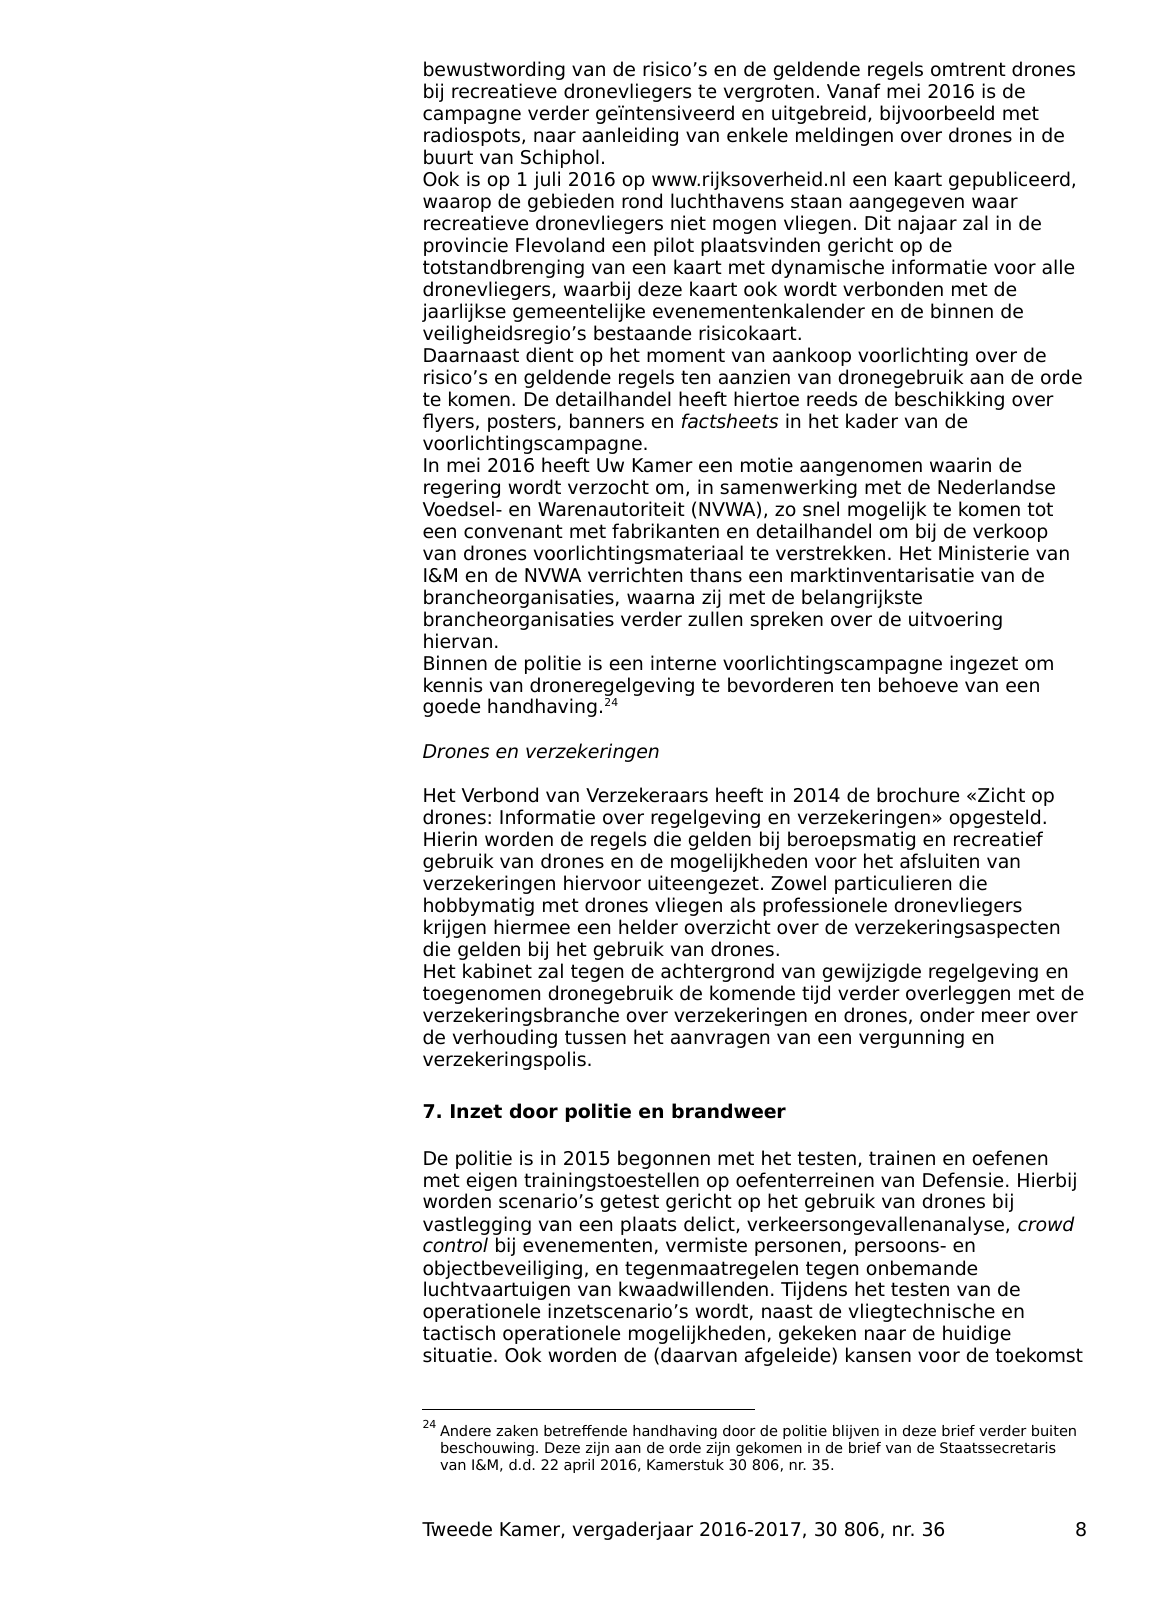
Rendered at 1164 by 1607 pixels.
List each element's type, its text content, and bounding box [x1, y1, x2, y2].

text bewustwording van de risico’s en de geldende regels omtrent drones bij recreatieve dronevliegers te vergroten. Vanaf mei 2016 is de campagne verder geïntensiveerd en uitgebreid, bijvoorbeeld met radiospots, naar aanleiding van enkele meldingen over drones in de buurt van Schiphol. [422, 59, 1087, 169]
text Het kabinet zal tegen de achtergrond van gewijzigde regelgeving en toegenomen dronegebruik de komende tijd verder overleggen met de verzekeringsbranche over verzekeringen en drones, onder meer over de verhouding tussen het aanvragen van een vergunning en verzekeringspolis. [422, 961, 1087, 1071]
text Ook is op 1 juli 2016 op www.rijksoverheid.nl een kaart gepubliceerd, waarop de gebieden rond luchthavens staan aangegeven waar recreatieve dronevliegers niet mogen vliegen. Dit najaar zal in de provincie Flevoland een pilot plaatsvinden gericht op de totstandbrenging van een kaart met dynamische informatie voor alle dronevliegers, waarbij deze kaart ook wordt verbonden met de jaarlijkse gemeentelijke evenementenkalender en de binnen de veiligheidsregio’s bestaande risicokaart. [422, 169, 1087, 345]
subtitle Drones en verzekeringen [422, 741, 1087, 763]
text Daarnaast dient op het moment van aankoop voorlichting over de risico’s en geldende regels ten aanzien van dronegebruik aan de orde te komen. De detailhandel heeft hiertoe reeds de beschikking over flyers, posters, banners en factsheets in het kader van de voorlichtingscampagne. [422, 345, 1087, 455]
text De politie is in 2015 begonnen met het testen, trainen en oefenen met eigen trainingstoestellen op oefenterreinen van Defensie. Hierbij worden scenario’s getest gericht op het gebruik van drones bij vastlegging van een plaats delict, verkeersongevallenanalyse, crowd control bij evenementen, vermiste personen, persoons- en objectbeveiliging, en tegenmaatregelen tegen onbemande luchtvaartuigen van kwaadwillenden. Tijdens het testen van de operationele inzetscenario’s wordt, naast de vliegtechnische en tactisch operationele mogelijkheden, gekeken naar de huidige situatie. Ook worden de (daarvan afgeleide) kansen voor de toekomst [422, 1147, 1087, 1367]
text In mei 2016 heeft Uw Kamer een motie aangenomen waarin de regering wordt verzocht om, in samenwerking met de Nederlandse Voedsel- en Warenautoriteit (NVWA), zo snel mogelijk te komen tot een convenant met fabrikanten en detailhandel om bij de verkoop van drones voorlichtingsmateriaal te verstrekken. Het Ministerie van I&M en de NVWA verrichten thans een marktinventarisatie van de brancheorganisaties, waarna zij met de belangrijkste brancheorganisaties verder zullen spreken over de uitvoering hiervan. [422, 455, 1087, 652]
text Het Verbond van Verzekeraars heeft in 2014 de brochure «Zicht op drones: Informatie over regelgeving en verzekeringen» opgesteld. Hierin worden de regels die gelden bij beroepsmatig en recreatief gebruik van drones en de mogelijkheden voor het afsluiten van verzekeringen hiervoor uiteengezet. Zowel particulieren die hobbymatig met drones vliegen als professionele dronevliegers krijgen hiermee een helder overzicht over de verzekeringsaspecten die gelden bij het gebruik van drones. [422, 785, 1087, 961]
text Binnen de politie is een interne voorlichtingscampagne ingezet om kennis van droneregelgeving te bevorderen ten behoeve van een goede handhaving. [422, 652, 1087, 718]
text Andere zaken betreffende handhaving door de politie blijven in deze brief verder buiten beschouwing. Deze zijn aan de orde zijn gekomen in de brief van de Staatssecretaris van I&M, d.d. 22 april 2016, Kamerstuk 30 806, nr. 35. [422, 1418, 1087, 1474]
subtitle 7. Inzet door politie en brandweer [422, 1101, 1087, 1122]
